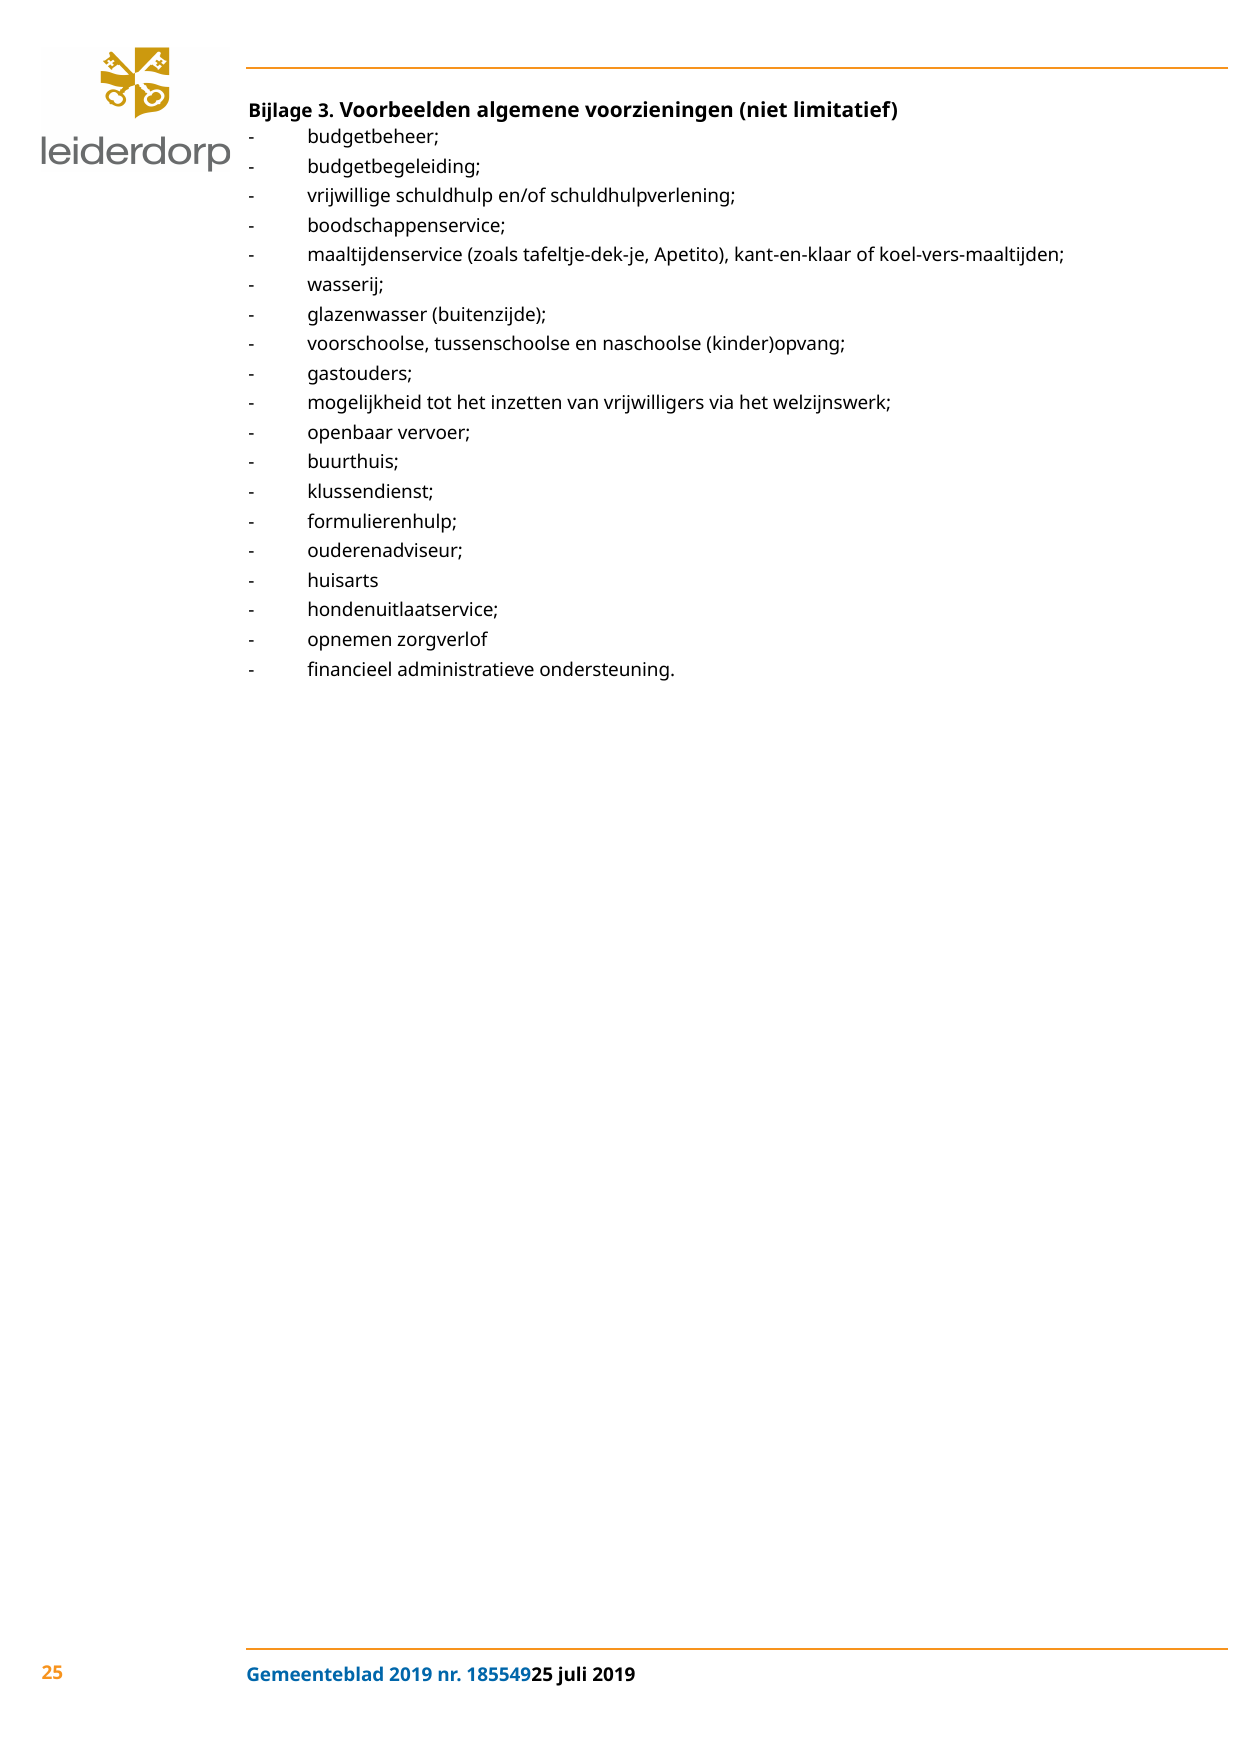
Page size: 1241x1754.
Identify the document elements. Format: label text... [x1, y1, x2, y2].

list ouderenadviseur; [248, 537, 1152, 563]
list opnemen zorgverlof [248, 626, 1152, 652]
list boodschappenservice; [248, 212, 1152, 238]
list budgetbeheer; [248, 123, 1152, 149]
list maaltijdenservice (zoals tafeltje-dek-je, Apetito), kant-en-klaar of koel-vers-maaltijden; [248, 242, 1152, 267]
list wasserij; [248, 271, 1152, 297]
list klussendienst; [248, 478, 1152, 504]
list voorschoolse, tussenschoolse en naschoolse (kinder)opvang; [248, 330, 1152, 356]
list huisarts [248, 567, 1152, 593]
list financieel administratieve ondersteuning. [248, 656, 1152, 682]
list mogelijkheid tot het inzetten van vrijwilligers via het welzijnswerk; [248, 389, 1152, 415]
list vrijwillige schuldhulp en/of schuldhulpverlening; [248, 182, 1152, 208]
list buurthuis; [248, 449, 1152, 474]
list hondenuitlaatservice; [248, 597, 1152, 622]
text Bijlage 3. Voorbeelden algemene voorzieningen (niet limitatief) [248, 95, 1152, 123]
picture [41, 47, 231, 172]
list gastouders; [248, 360, 1152, 386]
list glazenwasser (buitenzijde); [248, 301, 1152, 327]
list budgetbegeleiding; [248, 153, 1152, 179]
list formulierenhulp; [248, 508, 1152, 534]
list openbaar vervoer; [248, 419, 1152, 445]
